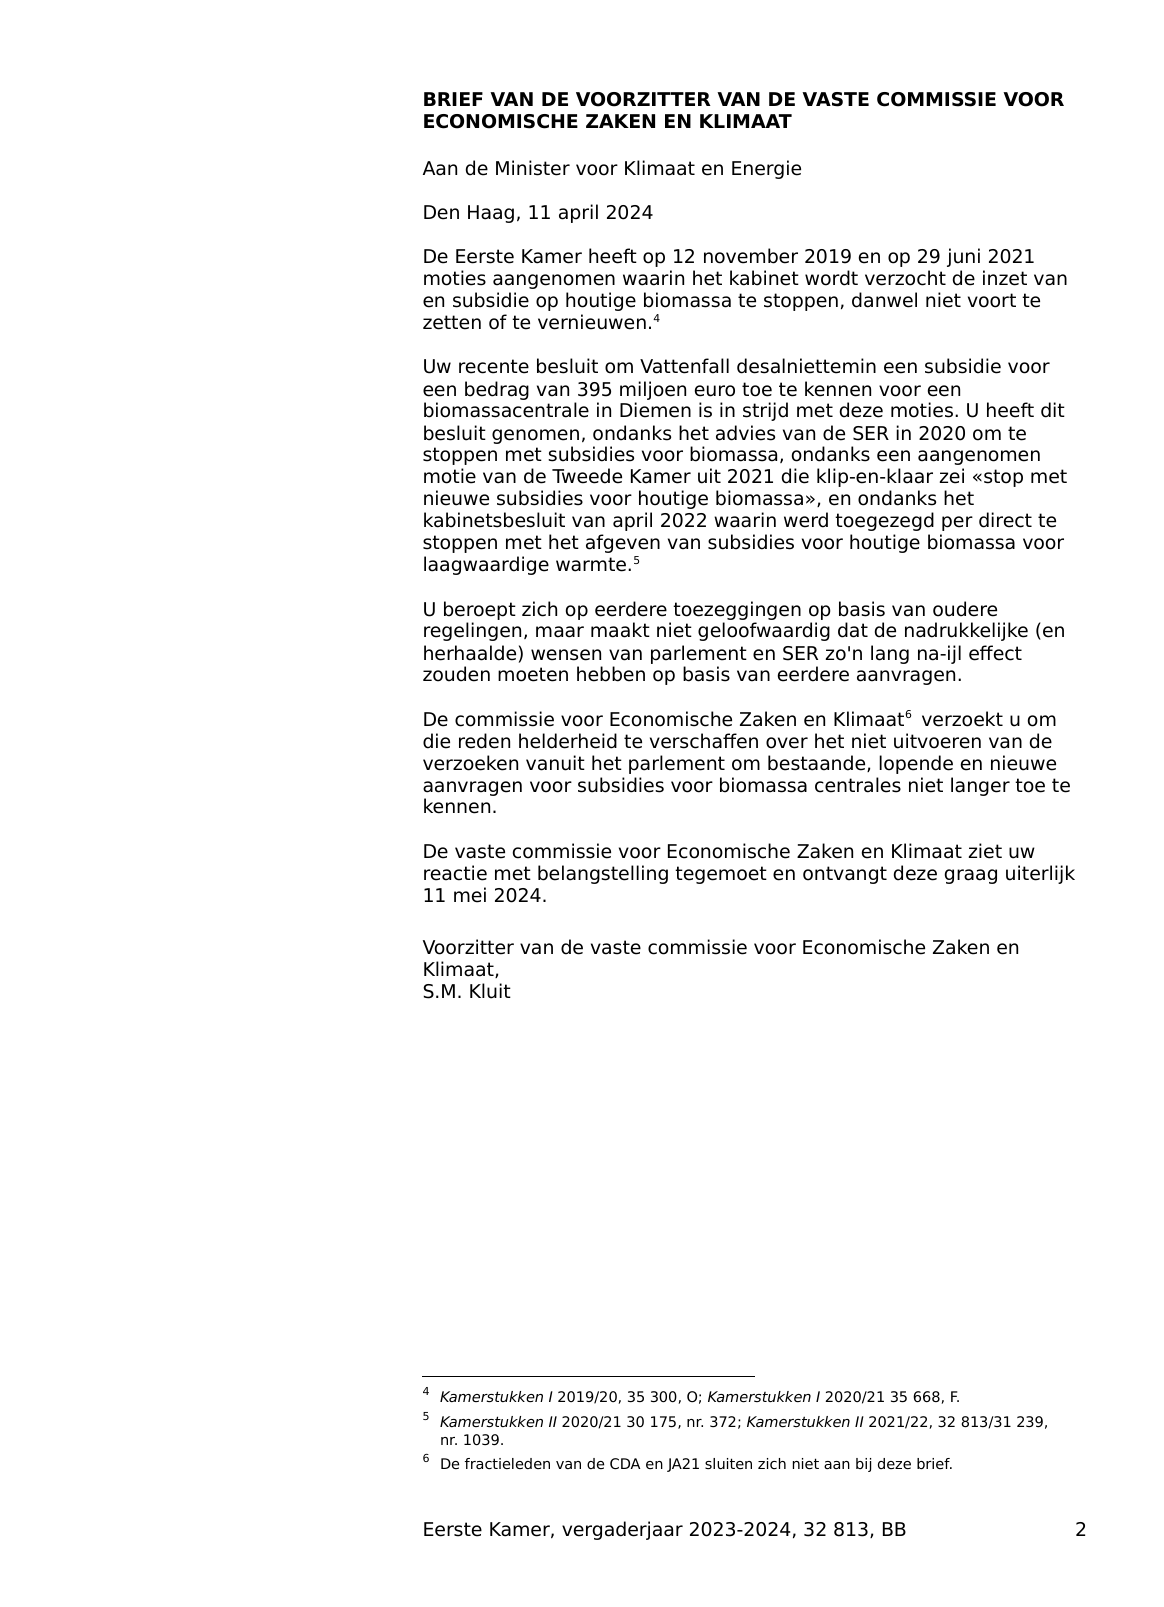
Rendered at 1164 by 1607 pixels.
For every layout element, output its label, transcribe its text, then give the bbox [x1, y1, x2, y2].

text De vaste commissie voor Economische Zaken en Klimaat ziet uw reactie met belangstelling tegemoet en ontvangt deze graag uiterlijk 11 mei 2024. [422, 841, 1087, 907]
text U beroept zich op eerdere toezeggingen op basis van oudere regelingen, maar maakt niet geloofwaardig dat de nadrukkelijke (en herhaalde) wensen van parlement en SER zo'n lang na-ijl effect zouden moeten hebben op basis van eerdere aanvragen. [422, 598, 1087, 686]
text De Eerste Kamer heeft op 12 november 2019 en op 29 juni 2021 moties aangenomen waarin het kabinet wordt verzocht de inzet van en subsidie op houtige biomassa te stoppen, danwel niet voort te zetten of te vernieuwen. [422, 246, 1087, 334]
text De commissie voor Economische Zaken en Klimaat verzoekt u om die reden helderheid te verschaffen over het niet uitvoeren van de verzoeken vanuit het parlement om bestaande, lopende en nieuwe aanvragen voor subsidies voor biomassa centrales niet langer toe te kennen. [422, 708, 1087, 818]
text Den Haag, 11 april 2024 [422, 202, 1087, 224]
text Aan de Minister voor Klimaat en Energie [422, 158, 1087, 180]
subtitle BRIEF VAN DE VOORZITTER VAN DE VASTE COMMISSIE VOOR ECONOMISCHE ZAKEN EN KLIMAAT [422, 89, 1087, 133]
text Kamerstukken I 2019/20, 35 300, O; Kamerstukken I 2020/21 35 668, F. [422, 1385, 1087, 1407]
text Kamerstukken II 2020/21 30 175, nr. 372; Kamerstukken II 2021/22, 32 813/31 239, nr. 1039. [422, 1410, 1087, 1449]
text De fractieleden van de CDA en JA21 sluiten zich niet aan bij deze brief. [422, 1452, 1087, 1474]
text Voorzitter van de vaste commissie voor Economische Zaken en Klimaat, S.M. Kluit [422, 937, 1087, 1002]
text Uw recente besluit om Vattenfall desalniettemin een subsidie voor een bedrag van 395 miljoen euro toe te kennen voor een biomassacentrale in Diemen is in strijd met deze moties. U heeft dit besluit genomen, ondanks het advies van de SER in 2020 om te stoppen met subsidies voor biomassa, ondanks een aangenomen motie van de Tweede Kamer uit 2021 die klip-en-klaar zei «stop met nieuwe subsidies voor houtige biomassa», en ondanks het kabinetsbesluit van april 2022 waarin werd toegezegd per direct te stoppen met het afgeven van subsidies voor houtige biomassa voor laagwaardige warmte. [422, 356, 1087, 576]
